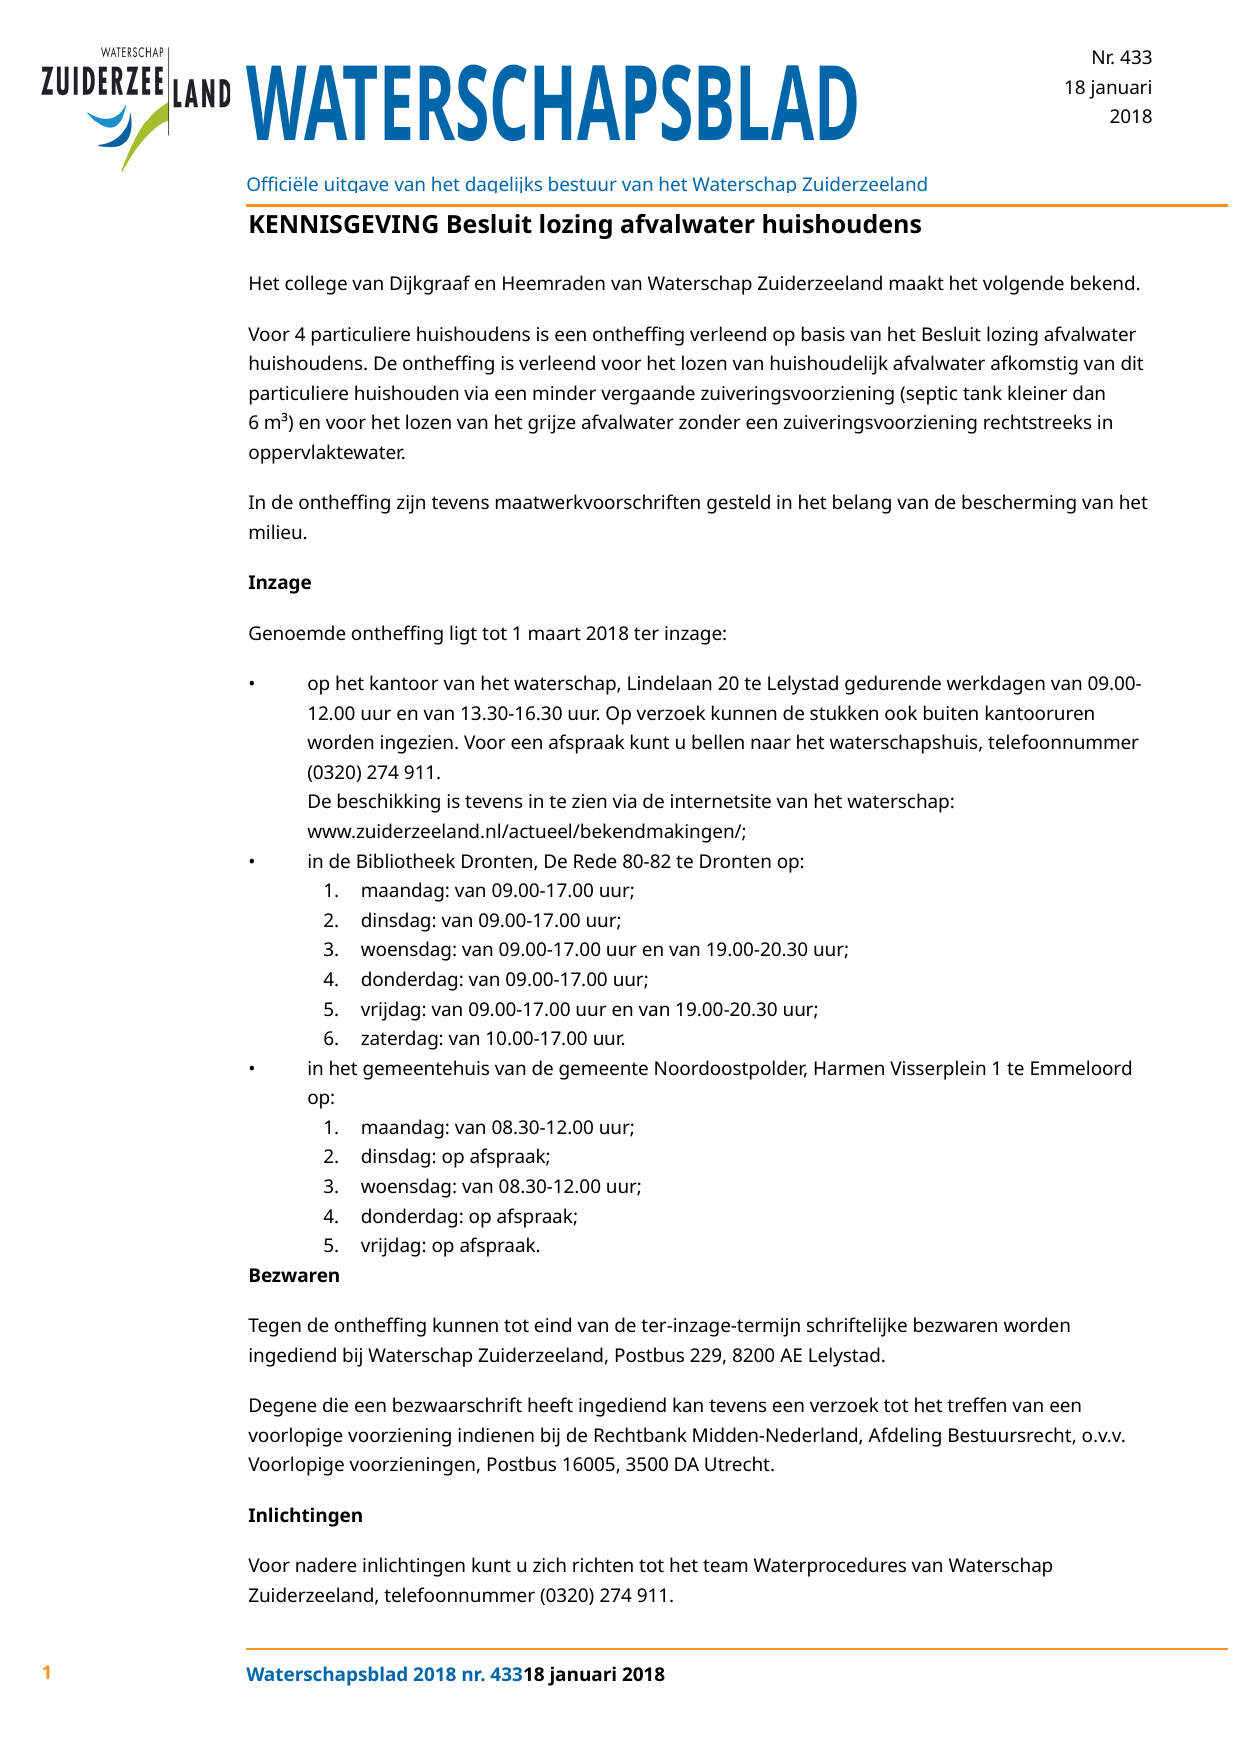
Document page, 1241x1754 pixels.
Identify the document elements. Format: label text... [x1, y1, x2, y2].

list woensdag: van 09.00-17.00 uur en van 19.00-20.30 uur; [323, 937, 1152, 962]
text Degene die een bezwaarschrift heeft ingediend kan tevens een verzoek tot het treffen van een voorlopige voorziening indienen bij de Rechtbank Midden-Nederland, Afdeling Bestuursrecht, o.v.v. Voorlopige voorzieningen, Postbus 16005, 3500 DA Utrecht. [248, 1392, 1152, 1477]
text In de ontheffing zijn tevens maatwerkvoorschriften gesteld in het belang van de bescherming van het milieu. [248, 489, 1152, 545]
list De beschikking is tevens in te zien via de internetsite van het waterschap: www.zuiderzeeland.nl/actueel/bekendmakingen/; [248, 789, 1152, 844]
list vrijdag: op afspraak. [323, 1232, 1152, 1258]
list dinsdag: op afspraak; [323, 1144, 1152, 1169]
list maandag: van 08.30-12.00 uur; [323, 1114, 1152, 1140]
list donderdag: op afspraak; [323, 1203, 1152, 1228]
text Het college van Dijkgraaf en Heemraden van Waterschap Zuiderzeeland maakt het volgende bekend. [248, 270, 1152, 296]
list in het gemeentehuis van de gemeente Noordoostpolder, Harmen Visserplein 1 te Emmeloord op: [248, 1055, 1152, 1110]
list donderdag: van 09.00-17.00 uur; [323, 966, 1152, 992]
text Genoemde ontheffing ligt tot 1 maart 2018 ter inzage: [248, 620, 1152, 646]
text KENNISGEVING Besluit lozing afvalwater huishoudens [248, 207, 1152, 241]
list dinsdag: van 09.00-17.00 uur; [323, 907, 1152, 933]
list op het kantoor van het waterschap, Lindelaan 20 te Lelystad gedurende werkdagen van 09.00-12.00 uur en van 13.30-16.30 uur. Op verzoek kunnen de stukken ook buiten kantooruren worden ingezien. Voor een afspraak kunt u bellen naar het waterschapshuis, telefoonnummer (0320) 274 911. [248, 670, 1152, 785]
text Inlichtingen [248, 1502, 1152, 1528]
list woensdag: van 08.30-12.00 uur; [323, 1173, 1152, 1199]
picture [41, 47, 231, 172]
list in de Bibliotheek Dronten, De Rede 80-82 te Dronten op: [248, 848, 1152, 873]
text Bezwaren [248, 1262, 1152, 1288]
text Voor 4 particuliere huishoudens is een ontheffing verleend op basis van het Besluit lozing afvalwater huishoudens. De ontheffing is verleend voor het lozen van huishoudelijk afvalwater afkomstig van dit particuliere huishouden via een minder vergaande zuiveringsvoorziening (septic tank kleiner dan 6 m³) en voor het lozen van het grijze afvalwater zonder een zuiveringsvoorziening rechtstreeks in oppervlaktewater. [248, 321, 1152, 465]
text Inzage [248, 569, 1152, 595]
list zaterdag: van 10.00-17.00 uur. [323, 1025, 1152, 1051]
text Voor nadere inlichtingen kunt u zich richten tot het team Waterprocedures van Waterschap Zuiderzeeland, telefoonnummer (0320) 274 911. [248, 1552, 1152, 1608]
list vrijdag: van 09.00-17.00 uur en van 19.00-20.30 uur; [323, 996, 1152, 1021]
list maandag: van 09.00-17.00 uur; [323, 877, 1152, 903]
text Tegen de ontheffing kunnen tot eind van de ter-inzage-termijn schriftelijke bezwaren worden ingediend bij Waterschap Zuiderzeeland, Postbus 229, 8200 AE Lelystad. [248, 1312, 1152, 1368]
